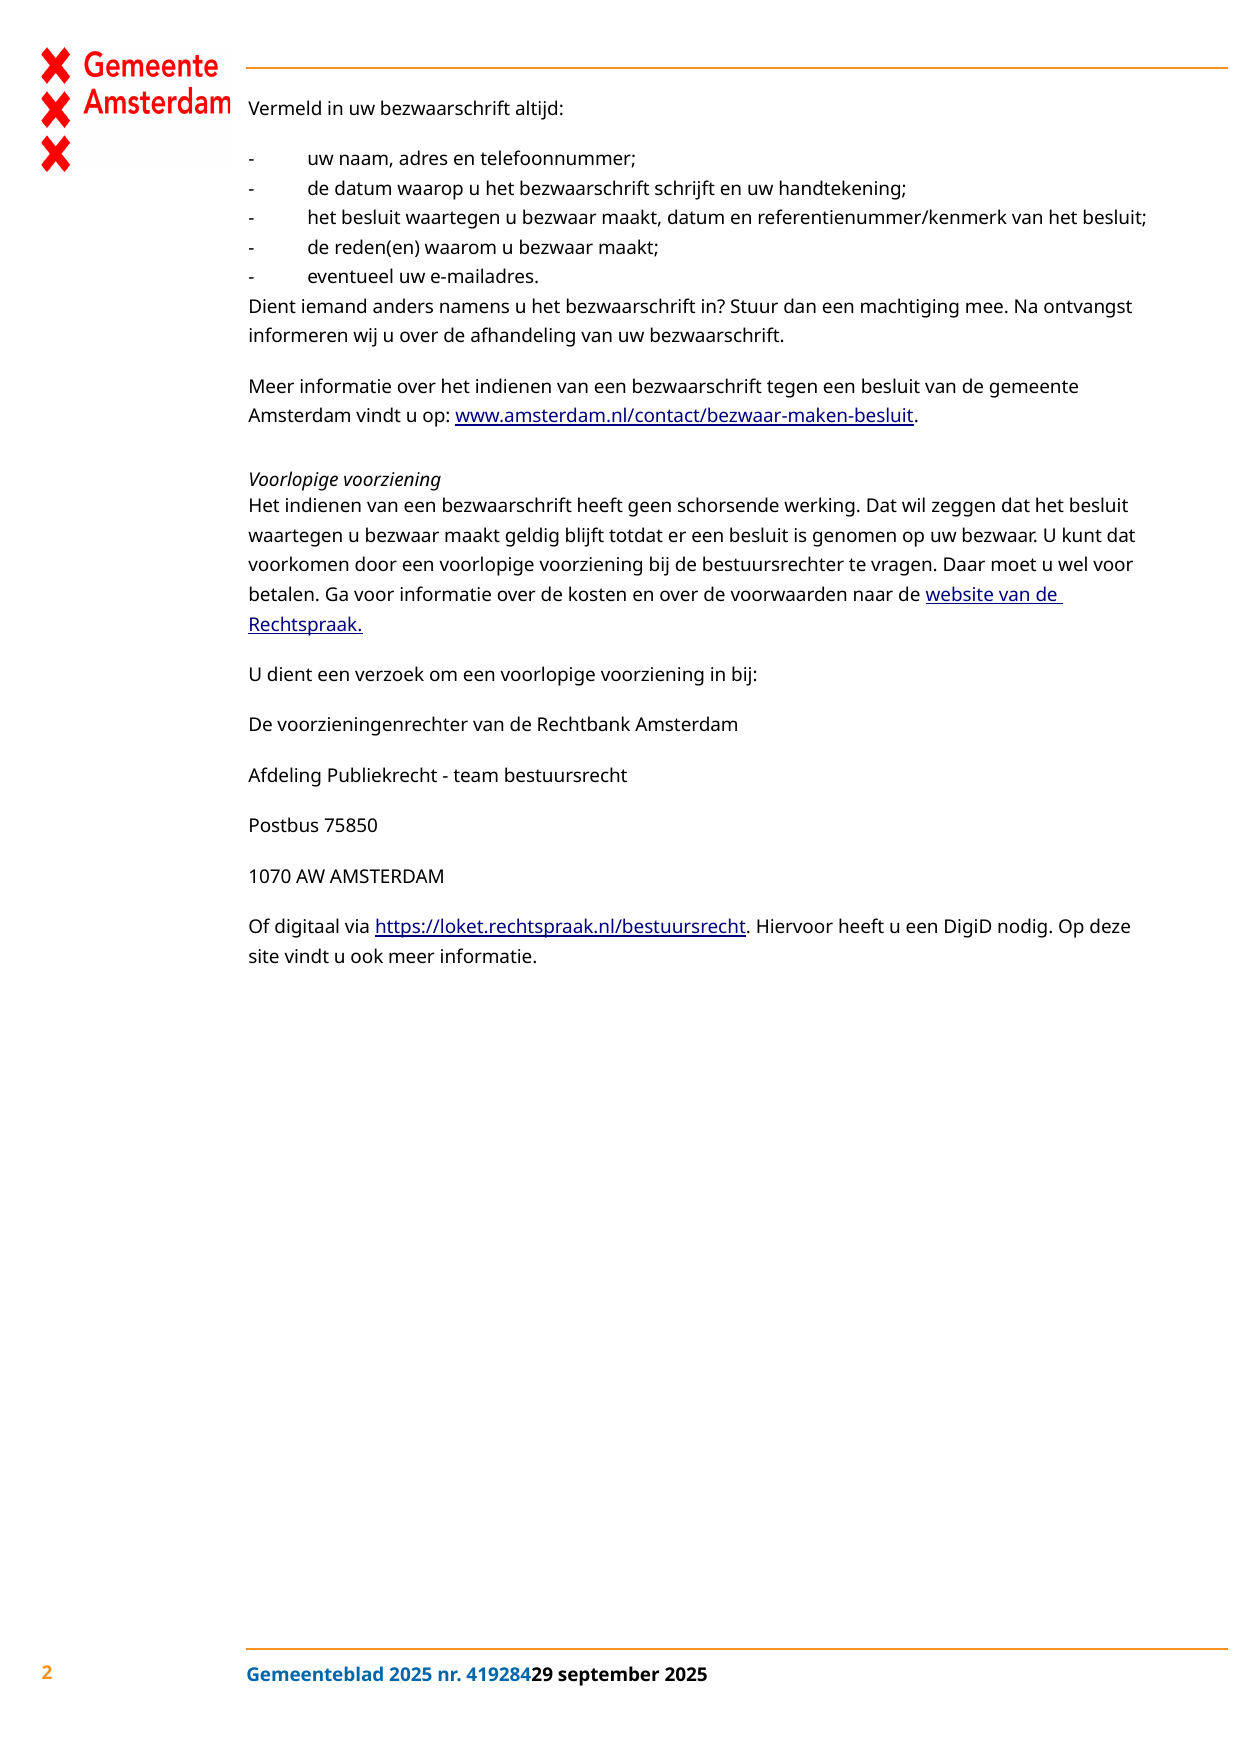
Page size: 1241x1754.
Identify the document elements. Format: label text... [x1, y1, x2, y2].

text Het indienen van een bezwaarschrift heeft geen schorsende werking. Dat wil zeggen dat het besluit waartegen u bezwaar maakt geldig blijft totdat er een besluit is genomen op uw bezwaar. U kunt dat voorkomen door een voorlopige voorziening bij de bestuursrechter te vragen. Daar moet u wel voor betalen. Ga voor informatie over de kosten en over de voorwaarden naar de website van de Rechtspraak. [248, 492, 1152, 636]
text Voorlopige voorziening [248, 467, 1152, 492]
text Dient iemand anders namens u het bezwaarschrift in? Stuur dan een machtiging mee. Na ontvangst informeren wij u over de afhandeling van uw bezwaarschrift. [248, 293, 1152, 348]
text Vermeld in uw bezwaarschrift altijd: [248, 95, 1152, 121]
picture [41, 47, 231, 172]
text Of digitaal via https://loket.rechtspraak.nl/bestuursrecht. Hiervoor heeft u een DigiD nodig. Op deze site vindt u ook meer informatie. [248, 913, 1152, 968]
list de datum waarop u het bezwaarschrift schrijft en uw handtekening; [248, 175, 1152, 201]
text U dient een verzoek om een voorlopige voorziening in bij: [248, 661, 1152, 687]
text De voorzieningenrechter van de Rechtbank Amsterdam [248, 712, 1152, 737]
text 1070 AW AMSTERDAM [248, 863, 1152, 888]
list eventueel uw e-mailadres. [248, 263, 1152, 289]
text Meer informatie over het indienen van een bezwaarschrift tegen een besluit van de gemeente Amsterdam vindt u op: www.amsterdam.nl/contact/bezwaar-maken-besluit. [248, 373, 1152, 428]
text Afdeling Publiekrecht - team bestuursrecht [248, 762, 1152, 788]
text Postbus 75850 [248, 812, 1152, 838]
list uw naam, adres en telefoonnummer; [248, 145, 1152, 171]
list de reden(en) waarom u bezwaar maakt; [248, 234, 1152, 260]
list het besluit waartegen u bezwaar maakt, datum en referentienummer/kenmerk van het besluit; [248, 204, 1152, 230]
